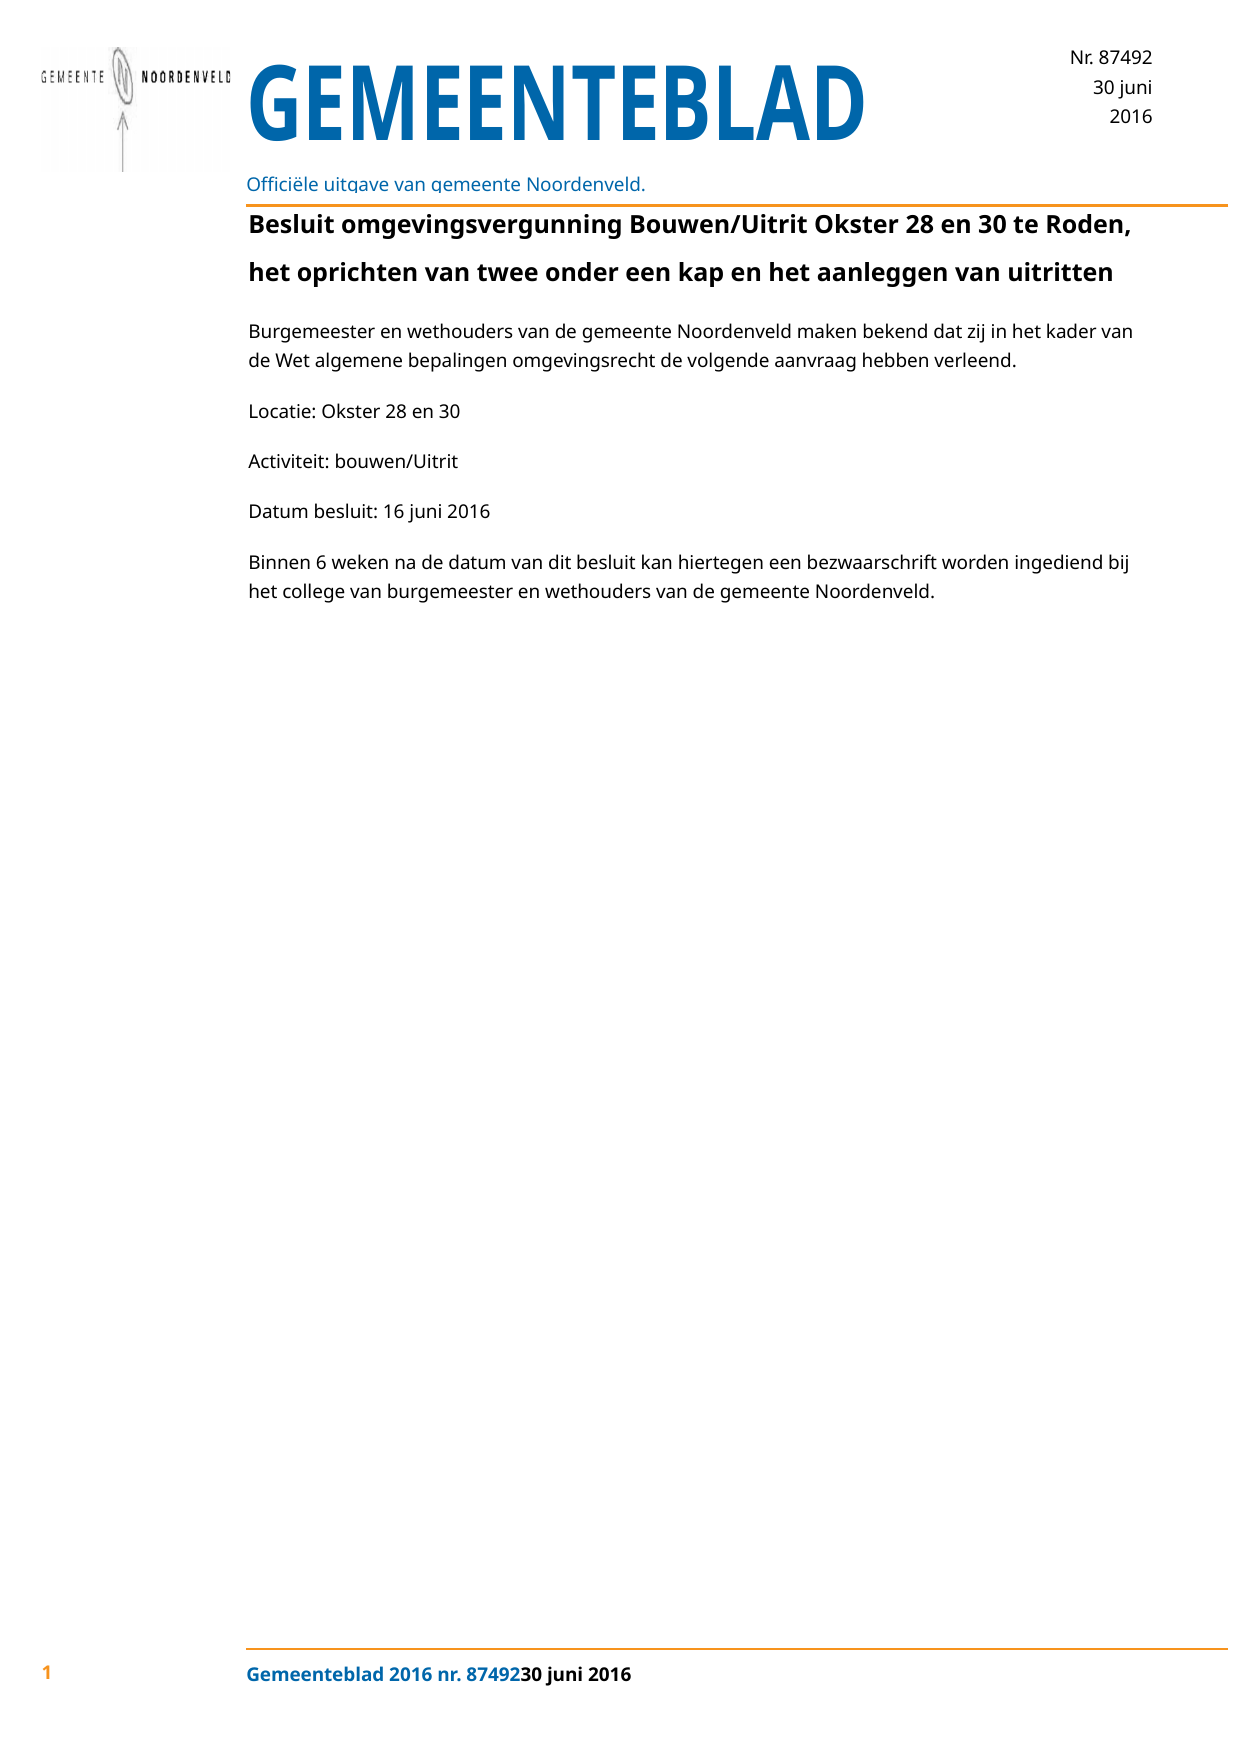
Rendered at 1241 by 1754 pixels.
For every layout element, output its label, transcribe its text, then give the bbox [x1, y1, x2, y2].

text Binnen 6 weken na de datum van dit besluit kan hiertegen een bezwaarschrift worden ingediend bij het college van burgemeester en wethouders van de gemeente Noordenveld. [248, 549, 1152, 604]
text Besluit omgevingsvergunning Bouwen/Uitrit Okster 28 en 30 te Roden, het oprichten van twee onder een kap en het aanleggen van uitritten [248, 207, 1152, 288]
picture [41, 47, 231, 172]
text Burgemeester en wethouders van de gemeente Noordenveld maken bekend dat zij in het kader van de Wet algemene bepalingen omgevingsrecht de volgende aanvraag hebben verleend. [248, 318, 1152, 373]
text Locatie: Okster 28 en 30 [248, 398, 1152, 424]
text Datum besluit: 16 juni 2016 [248, 499, 1152, 524]
text Activiteit: bouwen/Uitrit [248, 448, 1152, 474]
